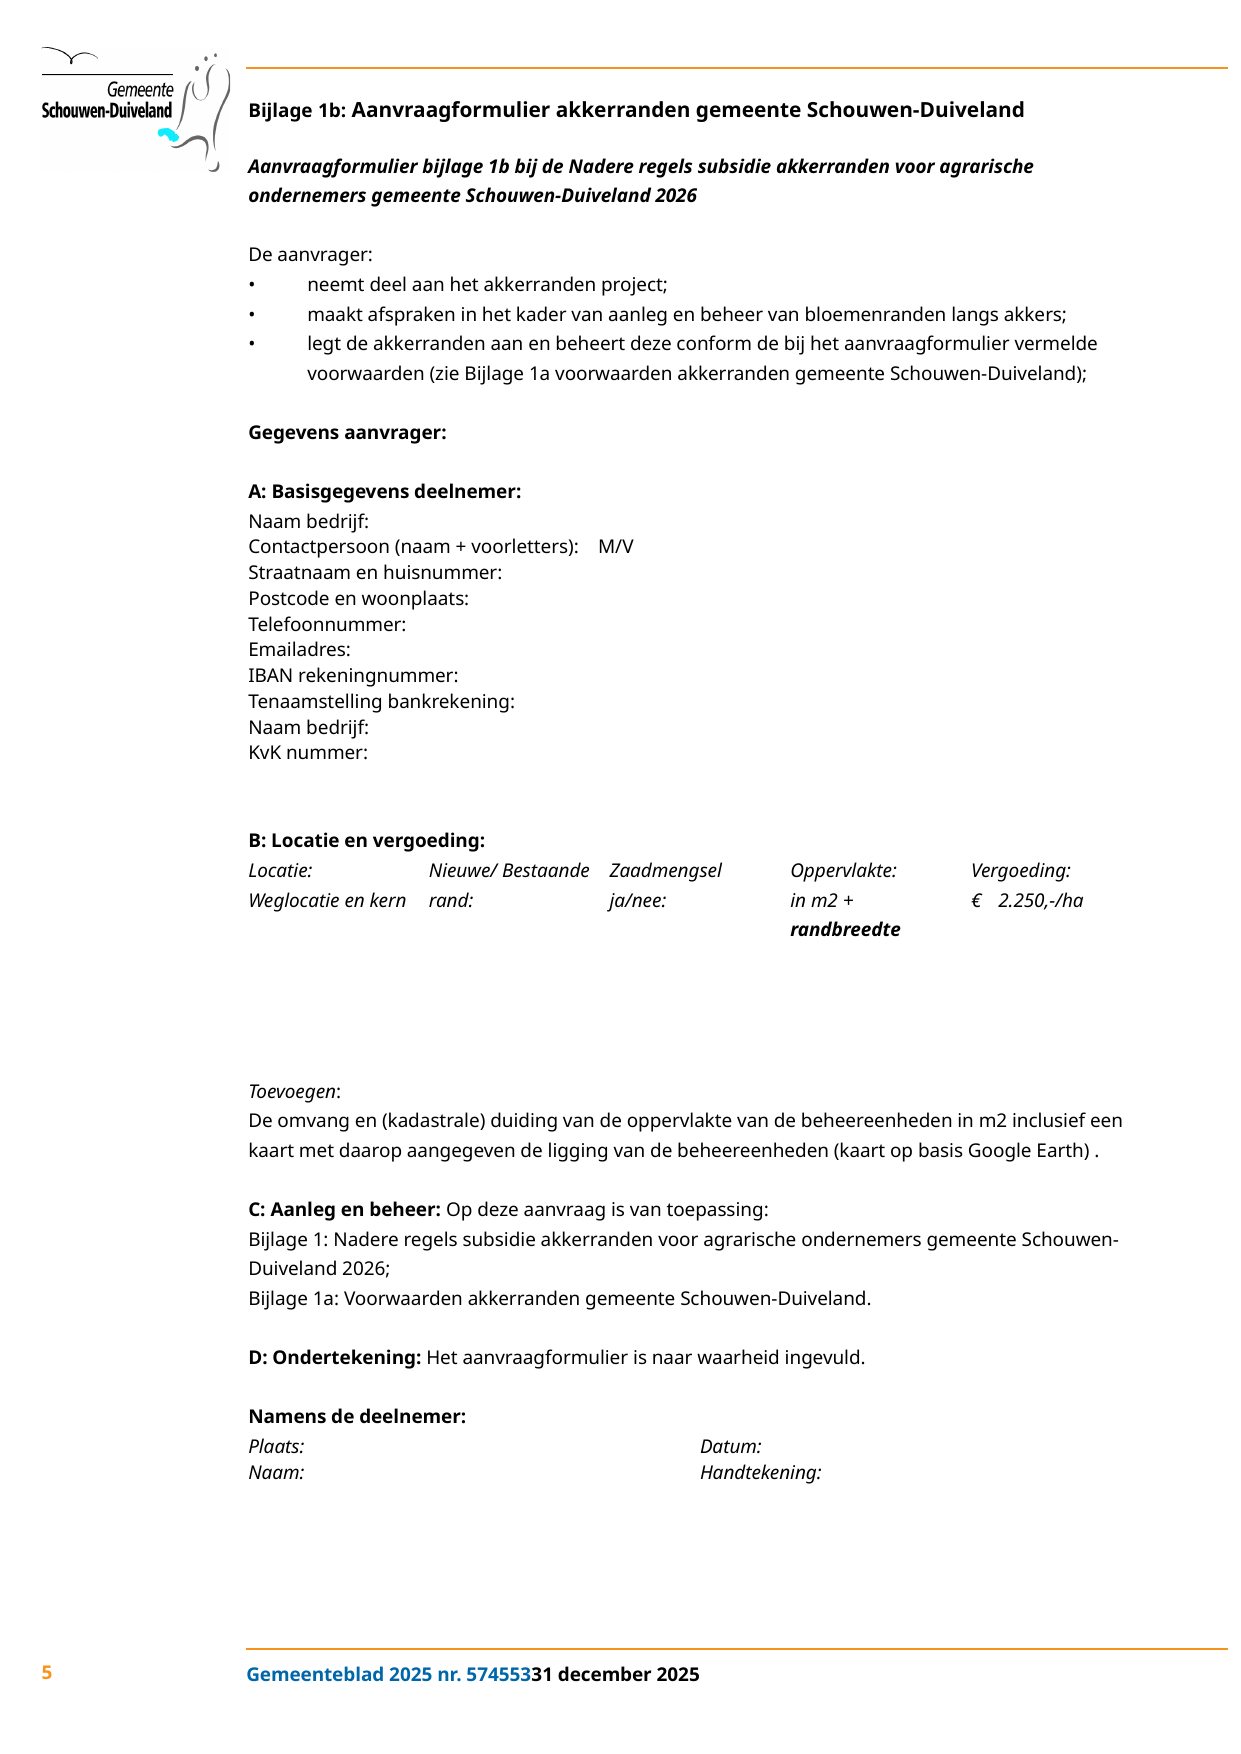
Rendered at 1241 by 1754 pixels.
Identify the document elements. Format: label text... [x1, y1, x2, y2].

text Aanvraagformulier bijlage 1b bij de Nadere regels subsidie akkerranden voor agrarische ondernemers gemeente Schouwen-Duiveland 2026 [248, 153, 1152, 208]
table_cell Tenaamstelling bankrekening: [248, 688, 598, 714]
table_cell [248, 968, 429, 994]
text Namens de deelnemer: [248, 1403, 1152, 1429]
table_cell [429, 994, 609, 1019]
list neemt deel aan het akkerranden project; [248, 271, 1152, 297]
table_cell [609, 1020, 790, 1045]
table_header Vergoeding: € 2.250,-/ha [971, 858, 1152, 942]
table_cell [248, 942, 429, 968]
list maakt afspraken in het kader van aanleg en beheer van bloemenranden langs akkers; [248, 301, 1152, 327]
table_cell [248, 1020, 429, 1045]
text Gegevens aanvrager: [248, 419, 1152, 445]
table_cell [429, 942, 609, 968]
table_cell Contactpersoon (naam + voorletters): [248, 534, 598, 559]
table_cell [971, 942, 1152, 968]
table_header Oppervlakte: in m2 + randbreedte [790, 858, 971, 942]
table_cell [429, 968, 609, 994]
table_cell Straatnaam en huisnummer: [248, 560, 598, 585]
table_cell [790, 994, 971, 1019]
text De omvang en (kadastrale) duiding van de oppervlakte van de beheereenheden in m2 inclusief een kaart met daarop aangegeven de ligging van de beheereenheden (kaart op basis Google Earth) . [248, 1108, 1152, 1163]
table_cell [429, 1020, 609, 1045]
list legt de akkerranden aan en beheert deze conform de bij het aanvraagformulier vermelde voorwaarden (zie Bijlage 1a voorwaarden akkerranden gemeente Schouwen-Duiveland); [248, 330, 1152, 386]
table_cell [790, 942, 971, 968]
text D: Ondertekening: Het aanvraagformulier is naar waarheid ingevuld. [248, 1344, 1152, 1370]
table_cell [598, 740, 1152, 765]
table_cell KvK nummer: [248, 740, 598, 765]
table_header Plaats: [248, 1433, 700, 1459]
table_cell Handtekening: [700, 1459, 1152, 1484]
picture [41, 47, 231, 172]
table_cell IBAN rekeningnummer: [248, 663, 598, 688]
table_header Locatie: Weglocatie en kern [248, 858, 429, 942]
table_cell [598, 637, 1152, 662]
table_cell Naam bedrijf: [248, 714, 598, 739]
text Bijlage 1b: Aanvraagformulier akkerranden gemeente Schouwen-Duiveland [248, 95, 1152, 123]
text C: Aanleg en beheer: Op deze aanvraag is van toepassing: [248, 1196, 1152, 1222]
text B: Locatie en vergoeding: [248, 828, 1152, 853]
table_cell Postcode en woonplaats: [248, 585, 598, 611]
table_cell [598, 688, 1152, 714]
table_header Datum: [700, 1433, 1152, 1459]
table_cell Telefoonnummer: [248, 611, 598, 637]
table_cell [971, 1020, 1152, 1045]
table_cell [790, 1020, 971, 1045]
table_cell [598, 585, 1152, 611]
table_cell [598, 714, 1152, 739]
table_cell M/V [598, 534, 1152, 559]
table_cell Emailadres: [248, 637, 598, 662]
table_cell [598, 560, 1152, 585]
table_header Nieuwe/ Bestaande rand: [429, 858, 609, 942]
table_cell [248, 994, 429, 1019]
text De aanvrager: [248, 242, 1152, 267]
table_cell [609, 994, 790, 1019]
table_cell [598, 663, 1152, 688]
text Toevoegen: [248, 1078, 1152, 1104]
table_cell [971, 968, 1152, 994]
table_header Zaadmengsel ja/nee: [609, 858, 790, 942]
table_header Naam bedrijf: [248, 508, 598, 534]
text Bijlage 1a: Voorwaarden akkerranden gemeente Schouwen-Duiveland. [248, 1285, 1152, 1311]
table_cell Naam: [248, 1459, 700, 1484]
table_header [598, 508, 1152, 534]
table_cell [971, 994, 1152, 1019]
text Bijlage 1: Nadere regels subsidie akkerranden voor agrarische ondernemers gemeente Schouwen-Duiveland 2026; [248, 1226, 1152, 1281]
text A: Basisgegevens deelnemer: [248, 478, 1152, 504]
table_cell [609, 942, 790, 968]
table_cell [790, 968, 971, 994]
table_cell [609, 968, 790, 994]
table_cell [598, 611, 1152, 637]
